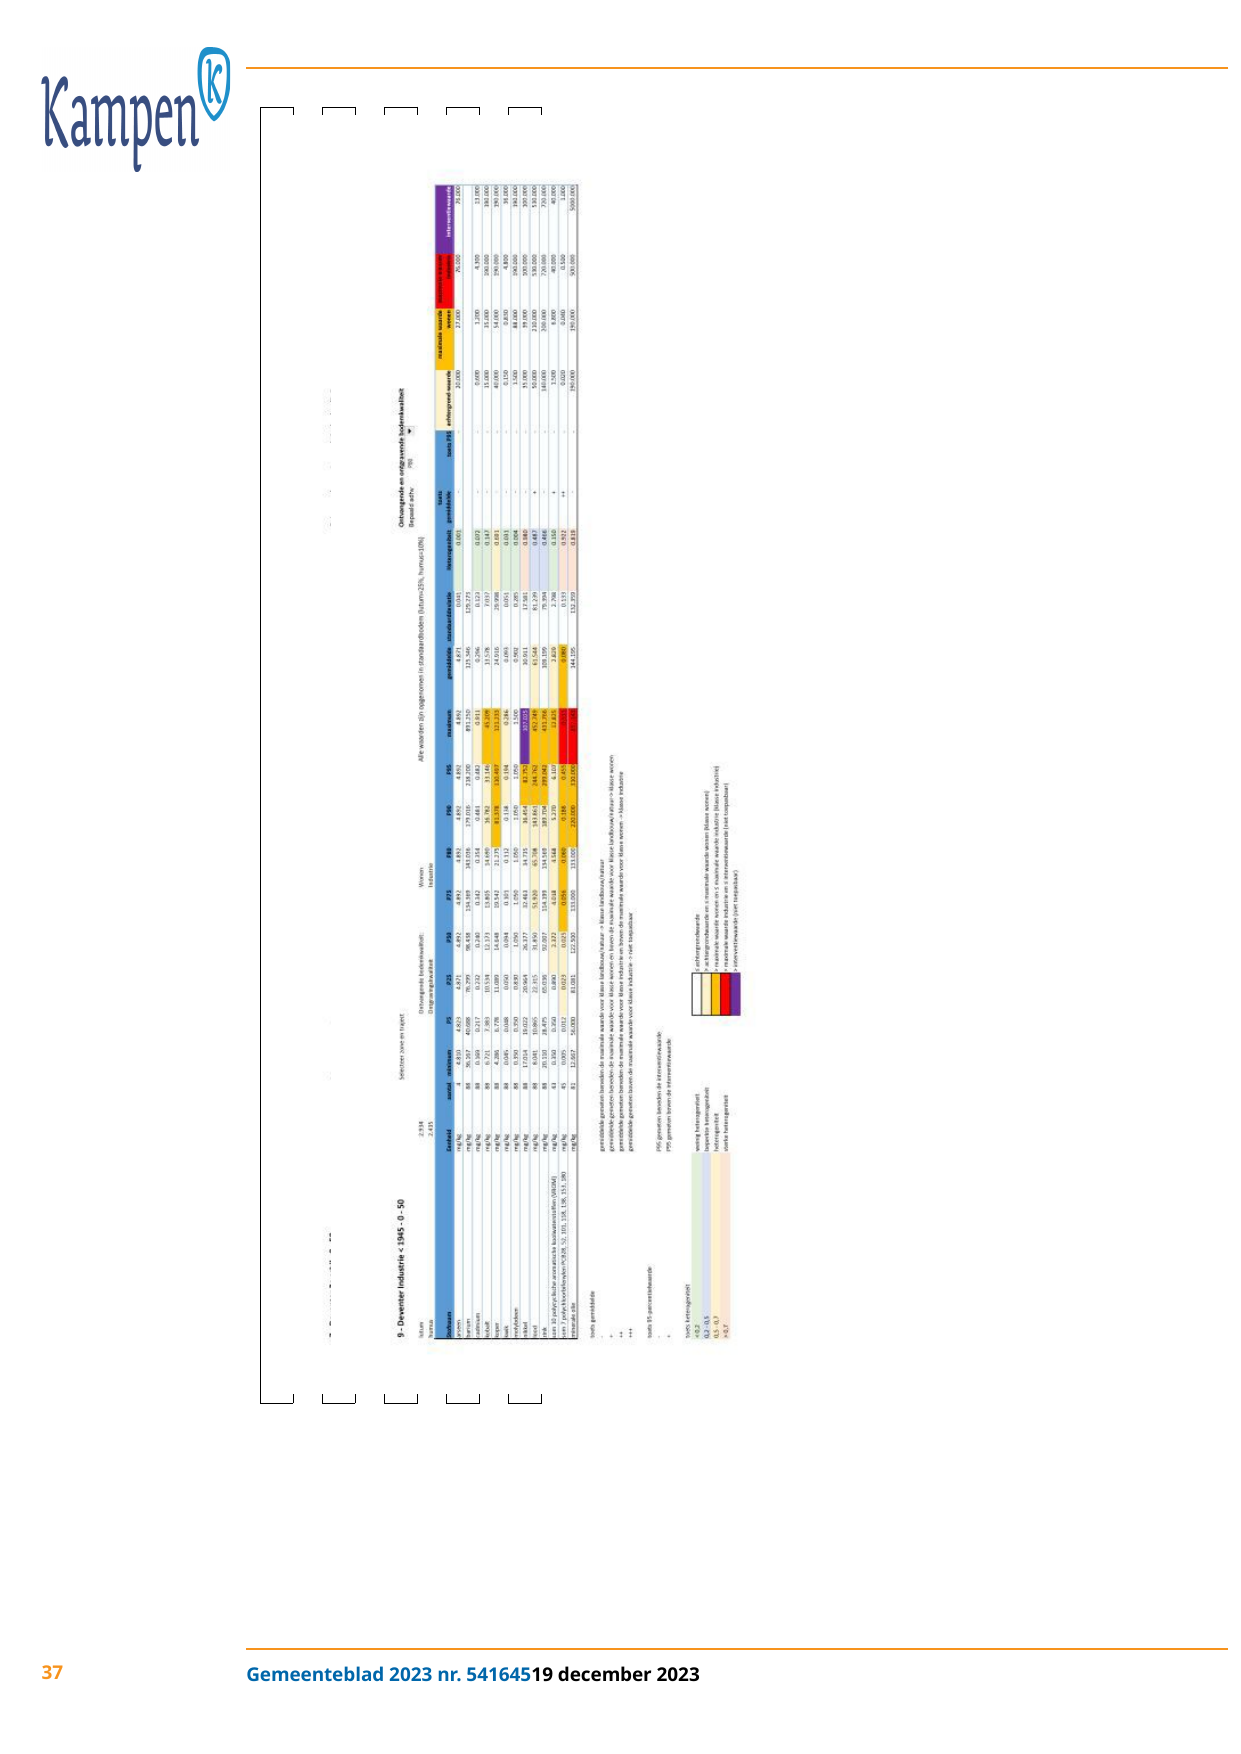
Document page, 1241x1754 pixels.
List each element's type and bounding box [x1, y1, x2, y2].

picture [268, 115, 1240, 1394]
picture [41, 47, 231, 172]
